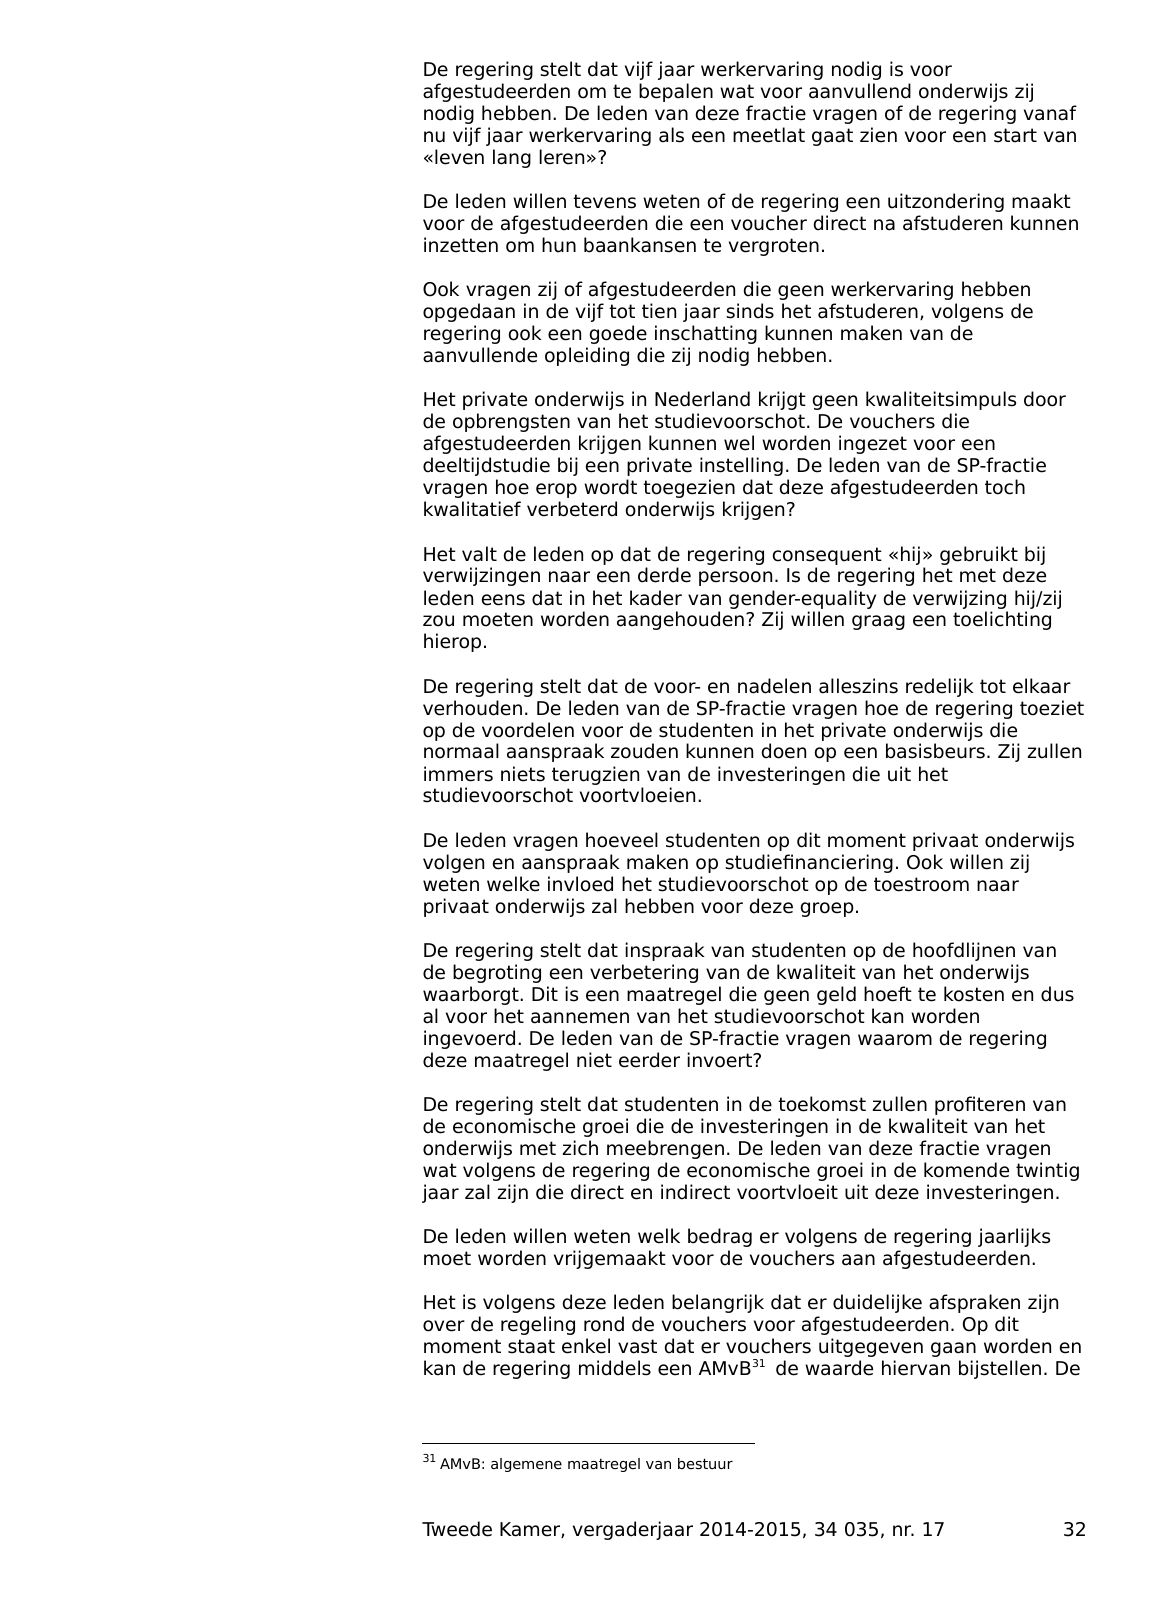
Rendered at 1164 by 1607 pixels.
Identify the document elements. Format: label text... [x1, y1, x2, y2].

text Het private onderwijs in Nederland krijgt geen kwaliteitsimpuls door de opbrengsten van het studievoorschot. De vouchers die afgestudeerden krijgen kunnen wel worden ingezet voor een deeltijdstudie bij een private instelling. De leden van de SP-fractie vragen hoe erop wordt toegezien dat deze afgestudeerden toch kwalitatief verbeterd onderwijs krijgen? [422, 389, 1087, 521]
text AMvB: algemene maatregel van bestuur [422, 1452, 1087, 1474]
text De leden vragen hoeveel studenten op dit moment privaat onderwijs volgen en aanspraak maken op studiefinanciering. Ook willen zij weten welke invloed het studievoorschot op de toestroom naar privaat onderwijs zal hebben voor deze groep. [422, 829, 1087, 917]
text De regering stelt dat de voor- en nadelen alleszins redelijk tot elkaar verhouden. De leden van de SP-fractie vragen hoe de regering toeziet op de voordelen voor de studenten in het private onderwijs die normaal aanspraak zouden kunnen doen op een basisbeurs. Zij zullen immers niets terugzien van de investeringen die uit het studievoorschot voortvloeien. [422, 676, 1087, 807]
text De regering stelt dat vijf jaar werkervaring nodig is voor afgestudeerden om te bepalen wat voor aanvullend onderwijs zij nodig hebben. De leden van deze fractie vragen of de regering vanaf nu vijf jaar werkervaring als een meetlat gaat zien voor een start van «leven lang leren»? [422, 59, 1087, 169]
text Het valt de leden op dat de regering consequent «hij» gebruikt bij verwijzingen naar een derde persoon. Is de regering het met deze leden eens dat in het kader van gender-equality de verwijzing hij/zij zou moeten worden aangehouden? Zij willen graag een toelichting hierop. [422, 543, 1087, 653]
text De regering stelt dat inspraak van studenten op de hoofdlijnen van de begroting een verbetering van de kwaliteit van het onderwijs waarborgt. Dit is een maatregel die geen geld hoeft te kosten en dus al voor het aannemen van het studievoorschot kan worden ingevoerd. De leden van de SP-fractie vragen waarom de regering deze maatregel niet eerder invoert? [422, 940, 1087, 1072]
text De regering stelt dat studenten in de toekomst zullen profiteren van de economische groei die de investeringen in de kwaliteit van het onderwijs met zich meebrengen. De leden van deze fractie vragen wat volgens de regering de economische groei in de komende twintig jaar zal zijn die direct en indirect voortvloeit uit deze investeringen. [422, 1094, 1087, 1204]
text De leden willen weten welk bedrag er volgens de regering jaarlijks moet worden vrijgemaakt voor de vouchers aan afgestudeerden. [422, 1226, 1087, 1270]
text Ook vragen zij of afgestudeerden die geen werkervaring hebben opgedaan in de vijf tot tien jaar sinds het afstuderen, volgens de regering ook een goede inschatting kunnen maken van de aanvullende opleiding die zij nodig hebben. [422, 279, 1087, 367]
text Het is volgens deze leden belangrijk dat er duidelijke afspraken zijn over de regeling rond de vouchers voor afgestudeerden. Op dit moment staat enkel vast dat er vouchers uitgegeven gaan worden en kan de regering middels een AMvB de waarde hiervan bijstellen. De [422, 1292, 1087, 1380]
text De leden willen tevens weten of de regering een uitzondering maakt voor de afgestudeerden die een voucher direct na afstuderen kunnen inzetten om hun baankansen te vergroten. [422, 191, 1087, 257]
